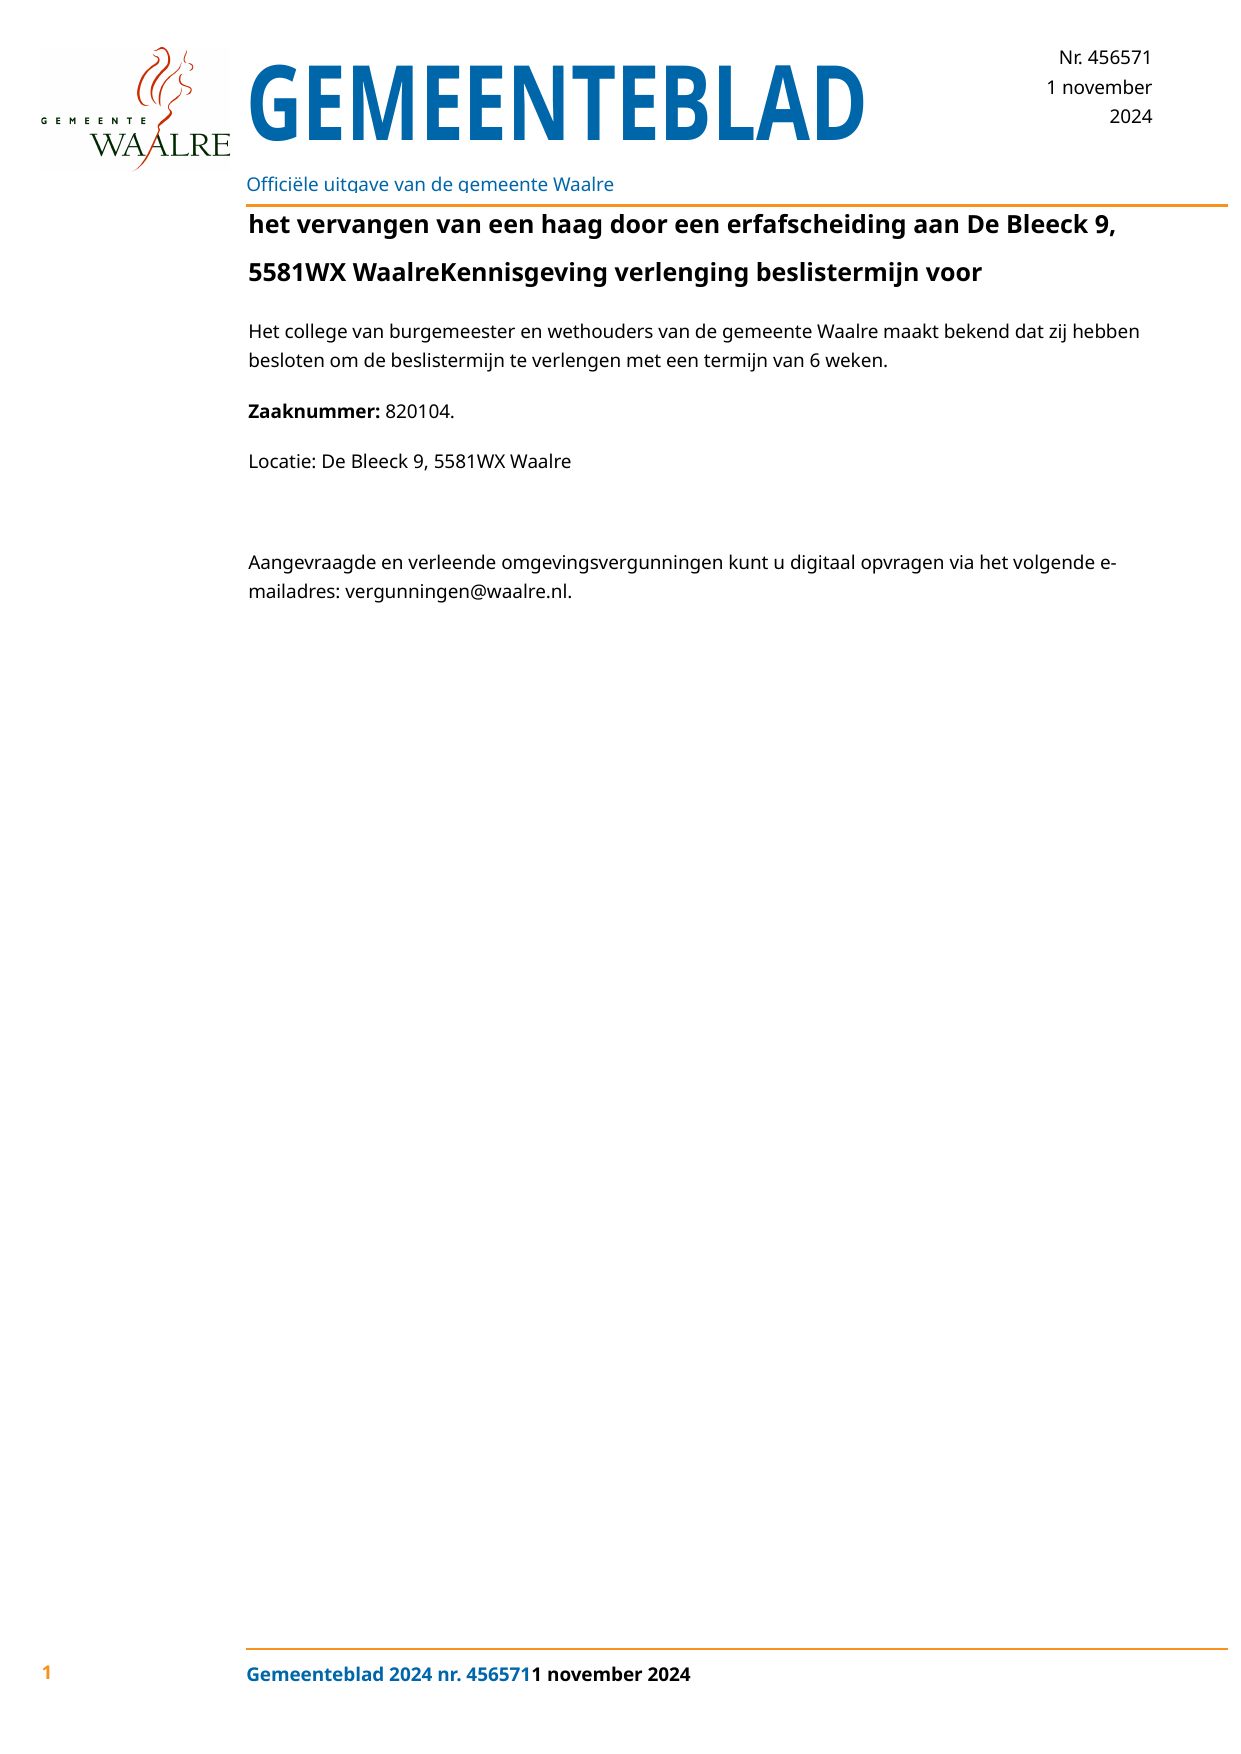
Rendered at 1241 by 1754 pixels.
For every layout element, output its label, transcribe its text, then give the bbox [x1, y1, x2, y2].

text het vervangen van een haag door een erfafscheiding aan De Bleeck 9, 5581WX WaalreKennisgeving verlenging beslistermijn voor [248, 207, 1152, 288]
text Het college van burgemeester en wethouders van de gemeente Waalre maakt bekend dat zij hebben besloten om de beslistermijn te verlengen met een termijn van 6 weken. [248, 318, 1152, 373]
text Locatie: De Bleeck 9, 5581WX Waalre [248, 448, 1152, 474]
text Aangevraagde en verleende omgevingsvergunningen kunt u digitaal opvragen via het volgende e-mailadres: vergunningen@waalre.nl. [248, 549, 1152, 604]
text Zaaknummer: 820104. [248, 398, 1152, 424]
picture [41, 47, 231, 172]
